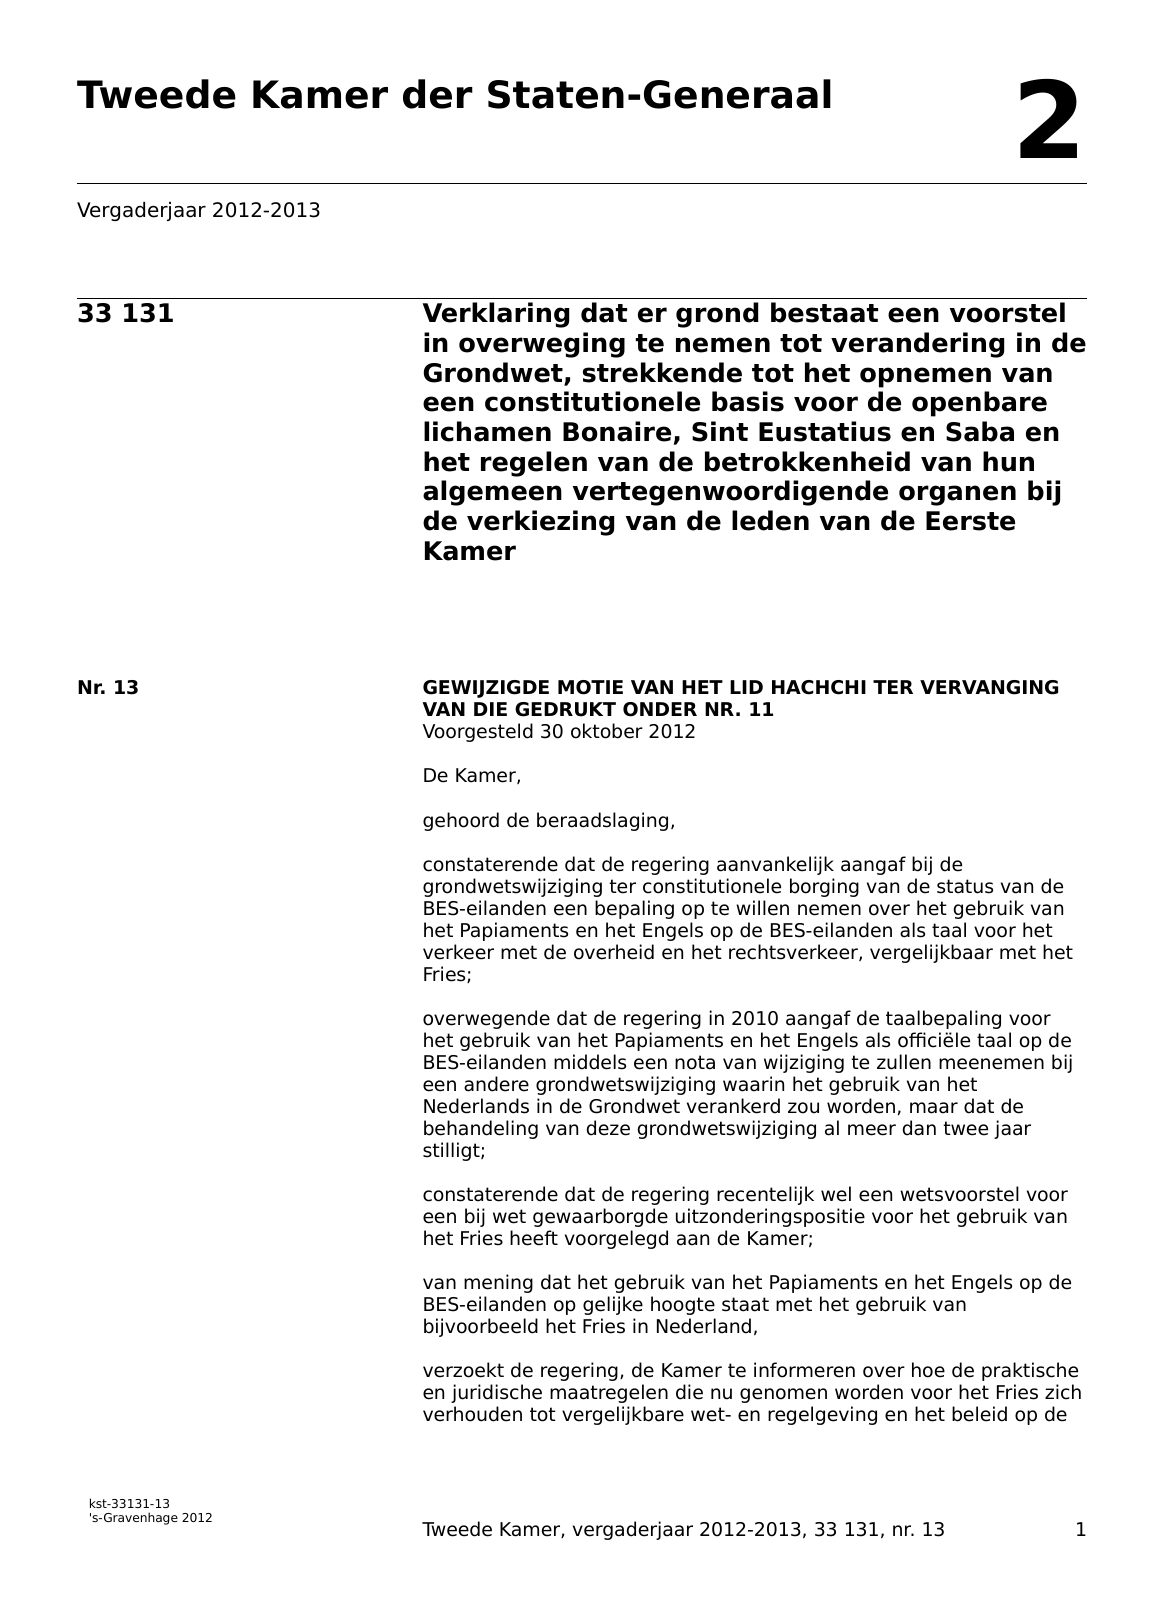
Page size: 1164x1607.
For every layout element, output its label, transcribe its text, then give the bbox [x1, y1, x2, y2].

text overwegende dat de regering in 2010 aangaf de taalbepaling voor het gebruik van het Papiaments en het Engels als officiële taal op de BES-eilanden middels een nota van wijziging te zullen meenemen bij een andere grondwetswijziging waarin het gebruik van het Nederlands in de Grondwet verankerd zou worden, maar dat de behandeling van deze grondwetswijziging al meer dan twee jaar stilligt; [422, 1008, 1087, 1162]
text De Kamer, [422, 765, 1087, 787]
table_cell Vergaderjaar 2012-2013 [77, 184, 1087, 298]
text constaterende dat de regering aanvankelijk aangaf bij de grondwetswijziging ter constitutionele borging van de status van de BES-eilanden een bepaling op te willen nemen over het gebruik van het Papiaments en het Engels op de BES-eilanden als taal voor het verkeer met de overheid en het rechtsverkeer, vergelijkbaar met het Fries; [422, 854, 1087, 986]
subtitle 33 131 Verklaring dat er grond bestaat een voorstel in overweging te nemen tot verandering in de Grondwet, strekkende tot het opnemen van een constitutionele basis voor de openbare lichamen Bonaire, Sint Eustatius en Saba en het regelen van de betrokkenheid van hun algemeen vertegenwoordigende organen bij de verkiezing van de leden van de Eerste Kamer [77, 299, 1087, 566]
table_header Tweede Kamer der Staten-Generaal [77, 59, 886, 183]
text gehoord de beraadslaging, [422, 809, 1087, 831]
text verzoekt de regering, de Kamer te informeren over hoe de praktische en juridische maatregelen die nu genomen worden voor het Fries zich verhouden tot vergelijkbare wet- en regelgeving en het beleid op de [422, 1360, 1087, 1426]
subtitle Nr. 13 GEWIJZIGDE MOTIE VAN HET LID HACHCHI TER VERVANGING VAN DIE GEDRUKT ONDER NR. 11 [77, 677, 1087, 721]
text Voorgesteld 30 oktober 2012 [422, 721, 1087, 743]
text van mening dat het gebruik van het Papiaments en het Engels op de BES-eilanden op gelijke hoogte staat met het gebruik van bijvoorbeeld het Fries in Nederland, [422, 1272, 1087, 1338]
text constaterende dat de regering recentelijk wel een wetsvoorstel voor een bij wet gewaarborgde uitzonderingspositie voor het gebruik van het Fries heeft voorgelegd aan de Kamer; [422, 1184, 1087, 1250]
table_header 2 [886, 59, 1087, 183]
text 's-Gravenhage 2012 [88, 1511, 323, 1525]
text kst-33131-13 [88, 1497, 323, 1511]
